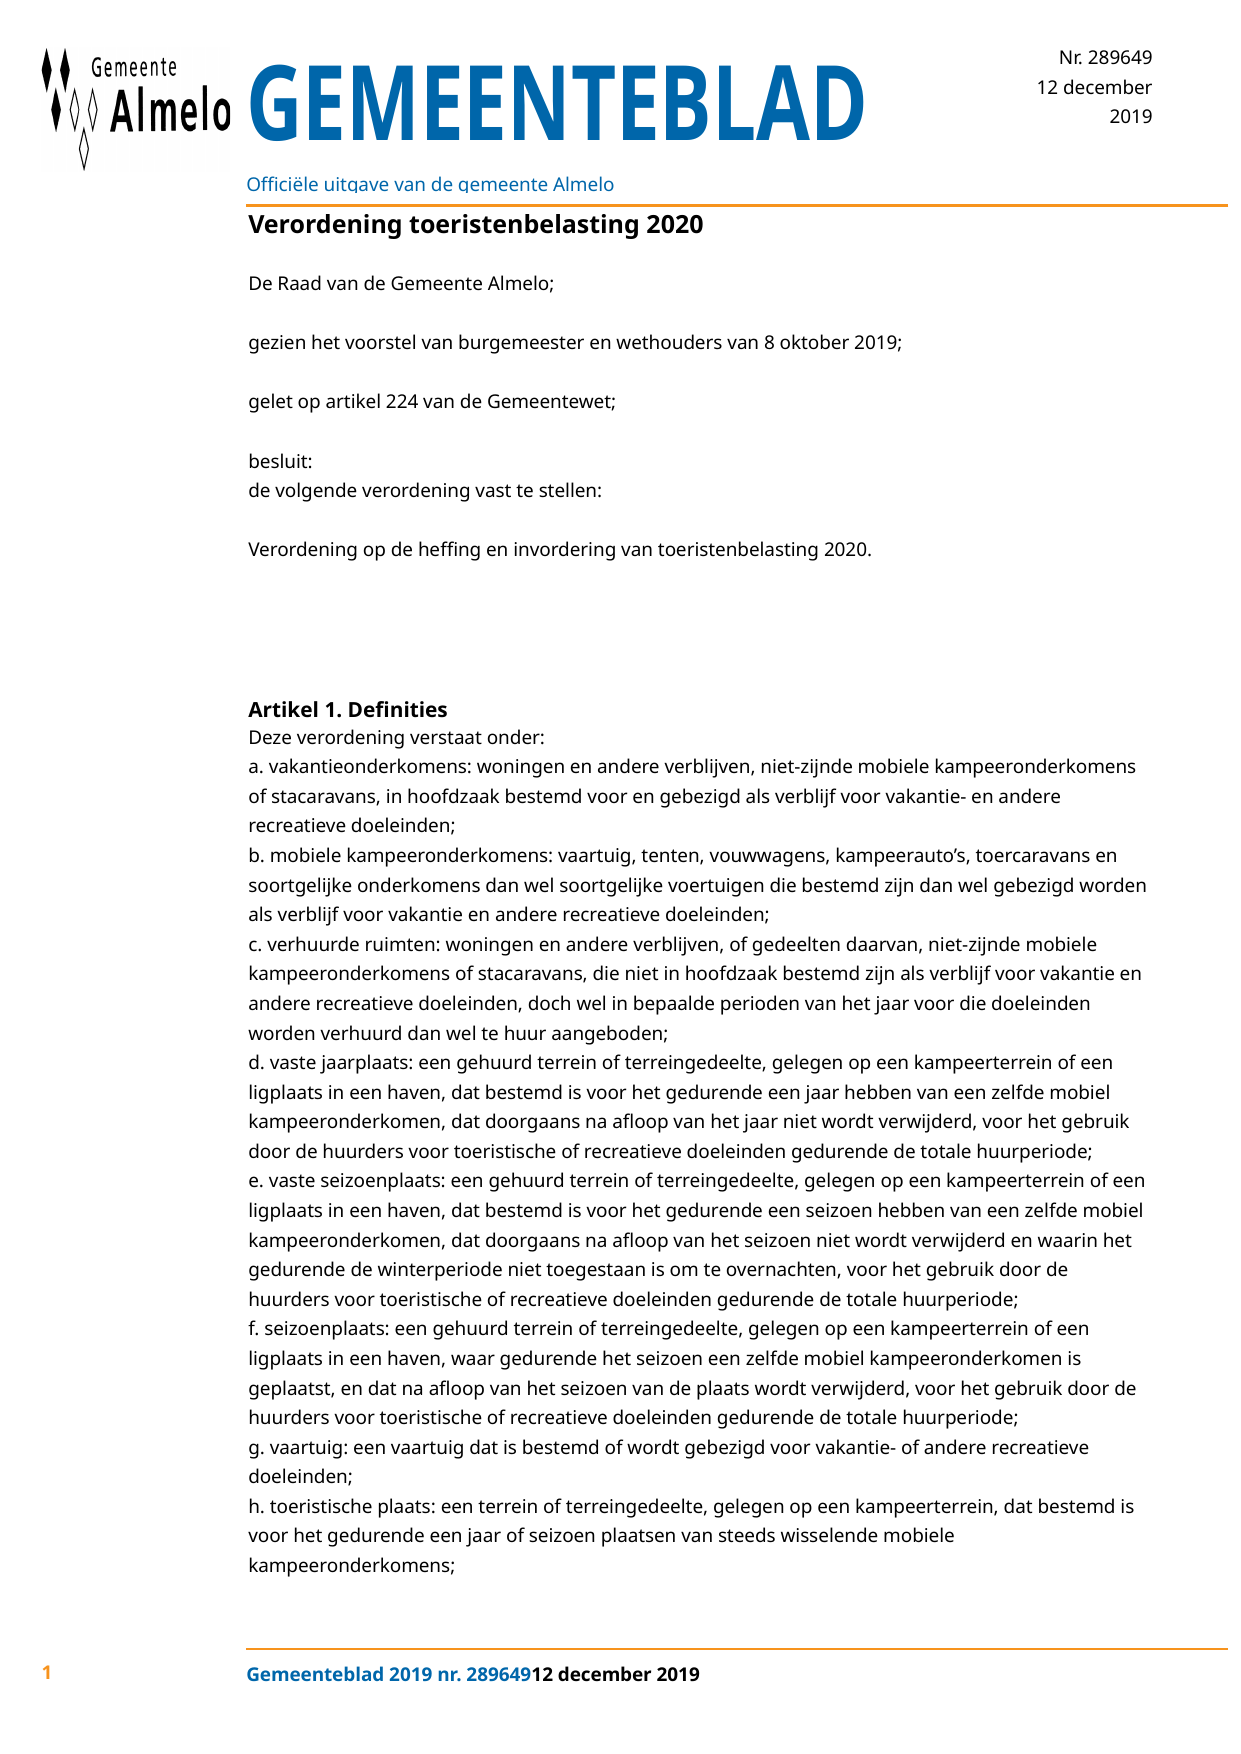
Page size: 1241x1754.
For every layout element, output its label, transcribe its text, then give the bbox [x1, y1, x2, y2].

text e. vaste seizoenplaats: een gehuurd terrein of terreingedeelte, gelegen op een kampeerterrein of een ligplaats in een haven, dat bestemd is voor het gedurende een seizoen hebben van een zelfde mobiel kampeeronderkomen, dat doorgaans na afloop van het seizoen niet wordt verwijderd en waarin het gedurende de winterperiode niet toegestaan is om te overnachten, voor het gebruik door de huurders voor toeristische of recreatieve doeleinden gedurende de totale huurperiode; [248, 1168, 1152, 1312]
text gezien het voorstel van burgemeester en wethouders van 8 oktober 2019; [248, 329, 1152, 355]
text d. vaste jaarplaats: een gehuurd terrein of terreingedeelte, gelegen op een kampeerterrein of een ligplaats in een haven, dat bestemd is voor het gedurende een jaar hebben van een zelfde mobiel kampeeronderkomen, dat doorgaans na afloop van het jaar niet wordt verwijderd, voor het gebruik door de huurders voor toeristische of recreatieve doeleinden gedurende de totale huurperiode; [248, 1049, 1152, 1164]
text Artikel 1. Definities [248, 695, 1152, 724]
text Verordening op de heffing en invordering van toeristenbelasting 2020. [248, 537, 1152, 562]
picture [41, 47, 231, 172]
text g. vaartuig: een vaartuig dat is bestemd of wordt gebezigd voor vakantie- of andere recreatieve doeleinden; [248, 1434, 1152, 1489]
text a. vakantieonderkomens: woningen en andere verblijven, niet-zijnde mobiele kampeeronderkomens of stacaravans, in hoofdzaak bestemd voor en gebezigd als verblijf voor vakantie- en andere recreatieve doeleinden; [248, 753, 1152, 838]
text c. verhuurde ruimten: woningen en andere verblijven, of gedeelten daarvan, niet-zijnde mobiele kampeeronderkomens of stacaravans, die niet in hoofdzaak bestemd zijn als verblijf voor vakantie en andere recreatieve doeleinden, doch wel in bepaalde perioden van het jaar voor die doeleinden worden verhuurd dan wel te huur aangeboden; [248, 931, 1152, 1045]
text b. mobiele kampeeronderkomens: vaartuig, tenten, vouwwagens, kampeerauto’s, toercaravans en soortgelijke onderkomens dan wel soortgelijke voertuigen die bestemd zijn dan wel gebezigd worden als verblijf voor vakantie en andere recreatieve doeleinden; [248, 842, 1152, 927]
text de volgende verordening vast te stellen: [248, 477, 1152, 503]
text f. seizoenplaats: een gehuurd terrein of terreingedeelte, gelegen op een kampeerterrein of een ligplaats in een haven, waar gedurende het seizoen een zelfde mobiel kampeeronderkomen is geplaatst, en dat na afloop van het seizoen van de plaats wordt verwijderd, voor het gebruik door de huurders voor toeristische of recreatieve doeleinden gedurende de totale huurperiode; [248, 1316, 1152, 1430]
text Verordening toeristenbelasting 2020 [248, 207, 1152, 241]
text De Raad van de Gemeente Almelo; [248, 270, 1152, 296]
text gelet op artikel 224 van de Gemeentewet; [248, 389, 1152, 414]
text h. toeristische plaats: een terrein of terreingedeelte, gelegen op een kampeerterrein, dat bestemd is voor het gedurende een jaar of seizoen plaatsen van steeds wisselende mobiele kampeeronderkomens; [248, 1493, 1152, 1578]
text Deze verordening verstaat onder: [248, 724, 1152, 749]
text besluit: [248, 448, 1152, 473]
